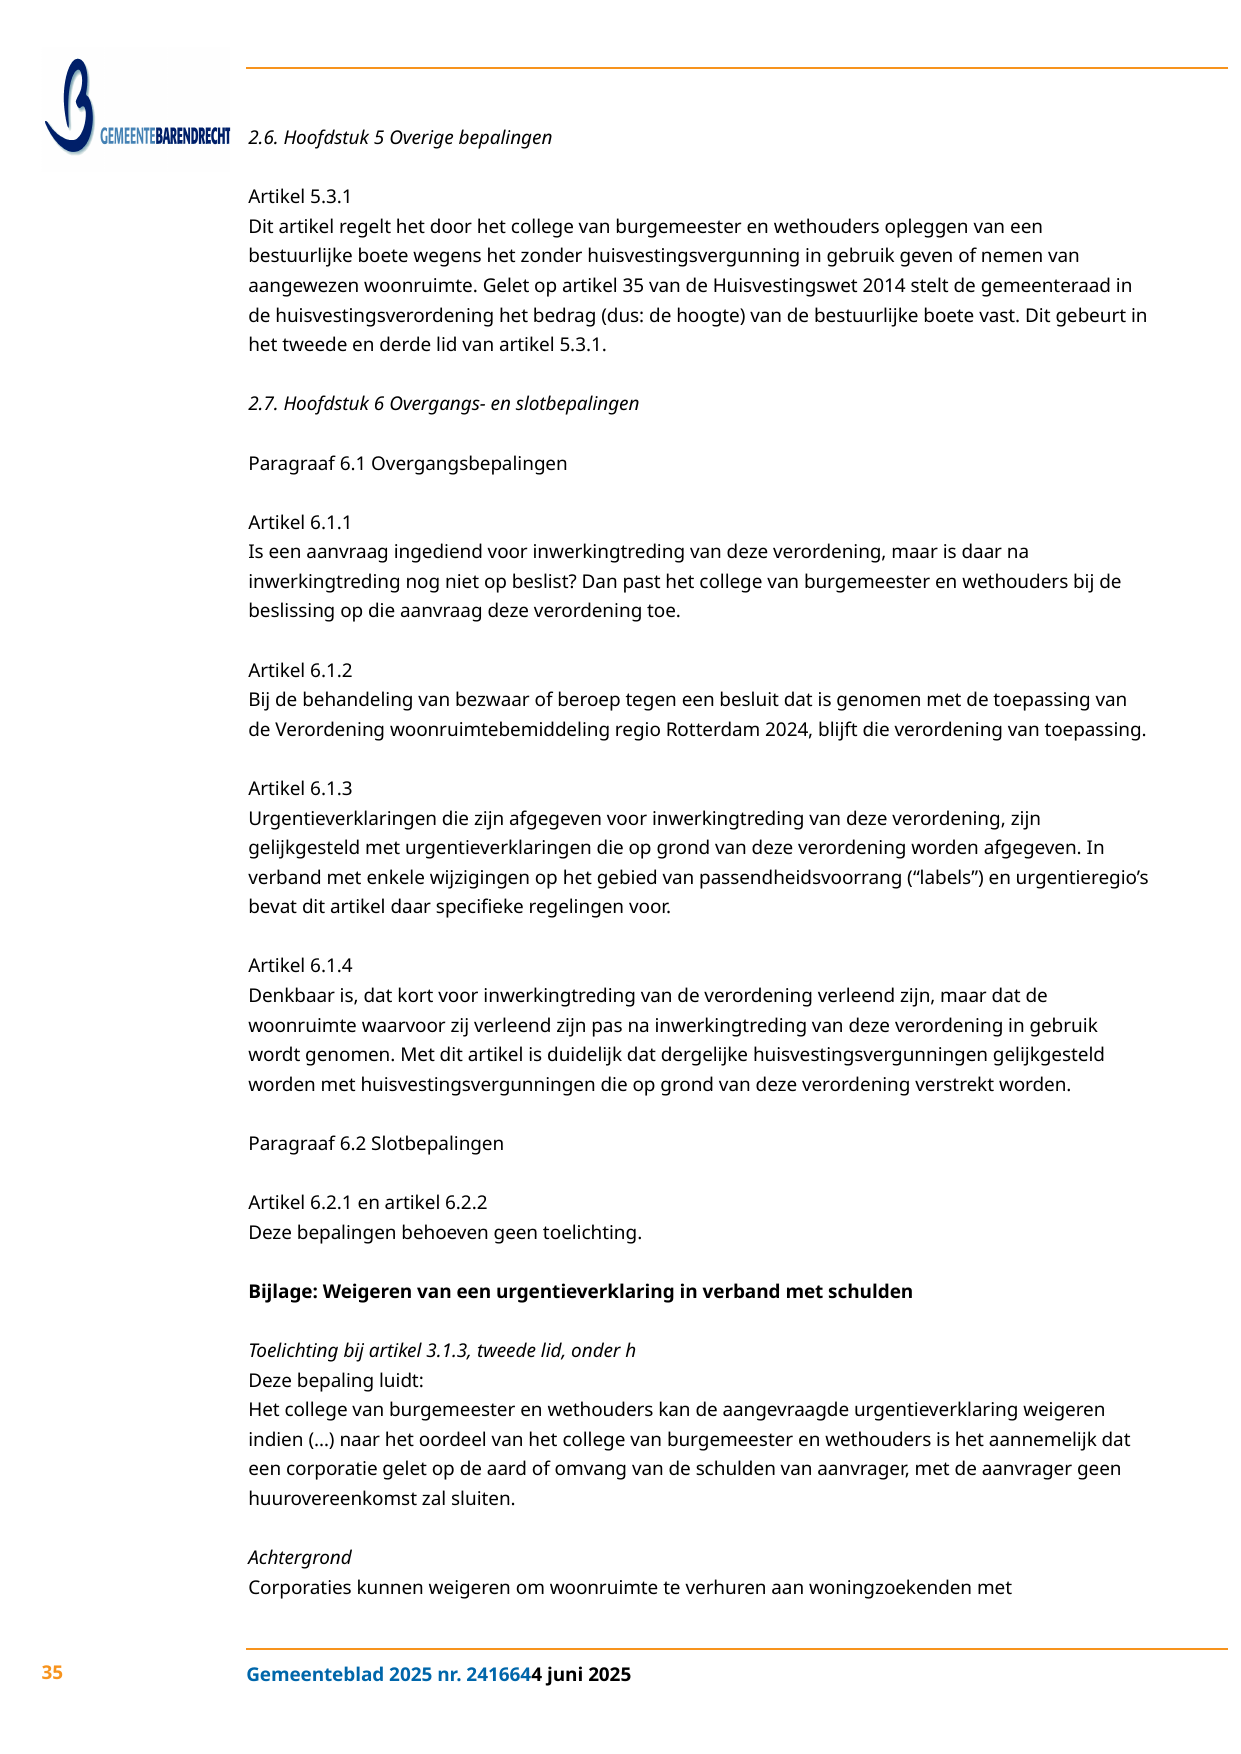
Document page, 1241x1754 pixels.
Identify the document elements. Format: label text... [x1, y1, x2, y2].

text Bij de behandeling van bezwaar of beroep tegen een besluit dat is genomen met de toepassing van de Verordening woonruimtebemiddeling regio Rotterdam 2024, blijft die verordening van toepassing. [248, 686, 1152, 742]
text Bijlage: Weigeren van een urgentieverklaring in verband met schulden [248, 1278, 1152, 1304]
text Deze bepalingen behoeven geen toelichting. [248, 1219, 1152, 1245]
text Artikel 6.1.3 [248, 775, 1152, 801]
text Artikel 6.1.2 [248, 657, 1152, 683]
text Toelichting bij artikel 3.1.3, tweede lid, onder h [248, 1337, 1152, 1363]
text Denkbaar is, dat kort voor inwerkingtreding van de verordening verleend zijn, maar dat de woonruimte waarvoor zij verleend zijn pas na inwerkingtreding van deze verordening in gebruik wordt genomen. Met dit artikel is duidelijk dat dergelijke huisvestingsvergunningen gelijkgesteld worden met huisvestingsvergunningen die op grond van deze verordening verstrekt worden. [248, 982, 1152, 1097]
text Artikel 6.1.4 [248, 953, 1152, 978]
text Artikel 6.1.1 [248, 509, 1152, 535]
text Corporaties kunnen weigeren om woonruimte te verhuren aan woningzoekenden met [248, 1574, 1152, 1600]
text Het college van burgemeester en wethouders kan de aangevraagde urgentieverklaring weigeren indien (…) naar het oordeel van het college van burgemeester en wethouders is het aannemelijk dat een corporatie gelet op de aard of omvang van de schulden van aanvrager, met de aanvrager geen huurovereenkomst zal sluiten. [248, 1396, 1152, 1511]
text Artikel 5.3.1 [248, 183, 1152, 209]
text Dit artikel regelt het door het college van burgemeester en wethouders opleggen van een bestuurlijke boete wegens het zonder huisvestingsvergunning in gebruik geven of nemen van aangewezen woonruimte. Gelet op artikel 35 van de Huisvestingswet 2014 stelt de gemeenteraad in de huisvestingsverordening het bedrag (dus: de hoogte) van de bestuurlijke boete vast. Dit gebeurt in het tweede en derde lid van artikel 5.3.1. [248, 213, 1152, 357]
text Urgentieverklaringen die zijn afgegeven voor inwerkingtreding van deze verordening, zijn gelijkgesteld met urgentieverklaringen die op grond van deze verordening worden afgegeven. In verband met enkele wijzigingen op het gebied van passendheidsvoorrang (“labels”) en urgentieregio’s bevat dit artikel daar specifieke regelingen voor. [248, 805, 1152, 919]
text 2.7. Hoofdstuk 6 Overgangs- en slotbepalingen [248, 391, 1152, 416]
picture [41, 47, 231, 172]
text Artikel 6.2.1 en artikel 6.2.2 [248, 1189, 1152, 1215]
text Paragraaf 6.1 Overgangsbepalingen [248, 450, 1152, 476]
text Paragraaf 6.2 Slotbepalingen [248, 1130, 1152, 1156]
text Is een aanvraag ingediend voor inwerkingtreding van deze verordening, maar is daar na inwerkingtreding nog niet op beslist? Dan past het college van burgemeester en wethouders bij de beslissing op die aanvraag deze verordening toe. [248, 538, 1152, 623]
text Deze bepaling luidt: [248, 1367, 1152, 1393]
text 2.6. Hoofdstuk 5 Overige bepalingen [248, 124, 1152, 150]
text Achtergrond [248, 1544, 1152, 1570]
